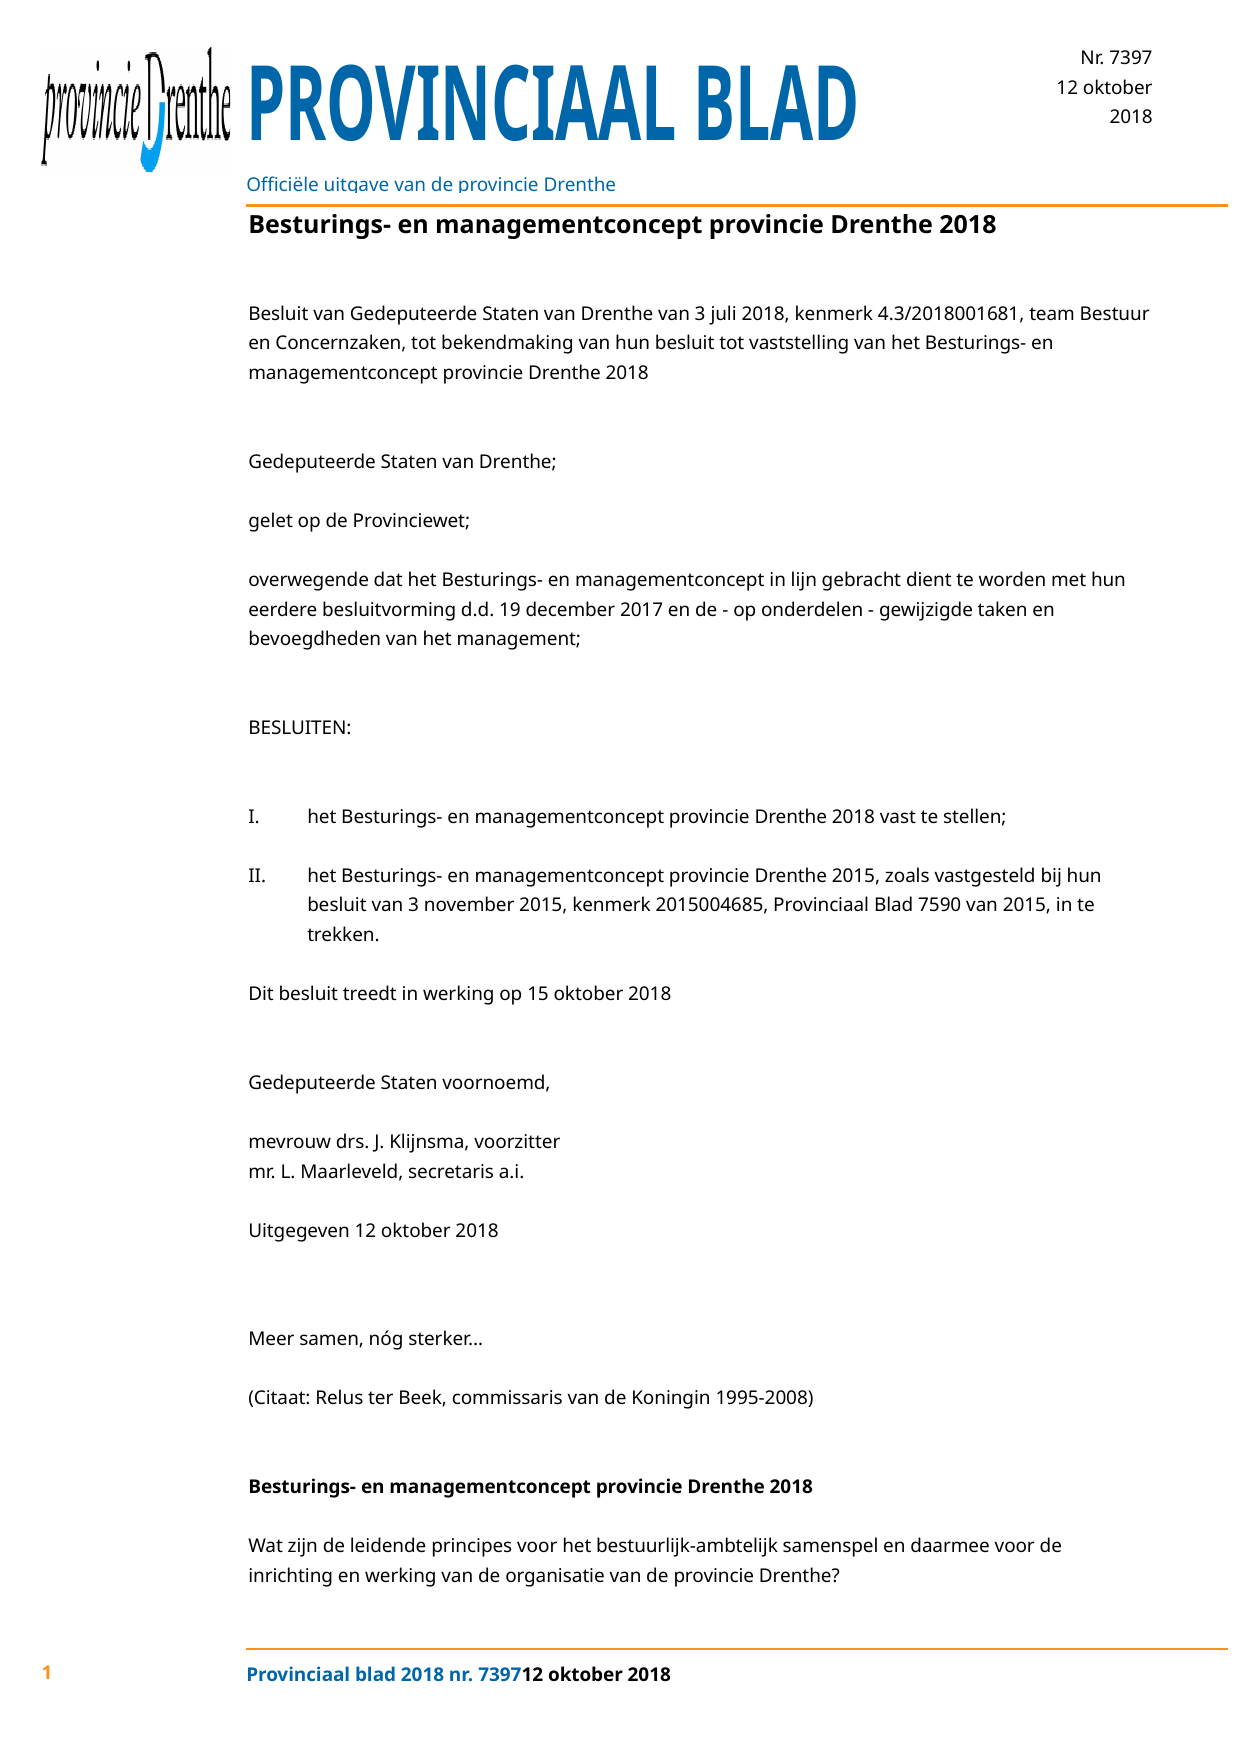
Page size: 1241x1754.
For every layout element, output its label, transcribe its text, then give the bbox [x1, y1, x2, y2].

text (Citaat: Relus ter Beek, commissaris van de Koningin 1995-2008) [248, 1384, 1152, 1410]
text mr. L. Maarleveld, secretaris a.i. [248, 1158, 1152, 1183]
text mevrouw drs. J. Klijnsma, voorzitter [248, 1128, 1152, 1154]
text BESLUITEN: [248, 714, 1152, 740]
text Wat zijn de leidende principes voor het bestuurlijk-ambtelijk samenspel en daarmee voor de inrichting en werking van de organisatie van de provincie Drenthe? [248, 1532, 1152, 1588]
text Besluit van Gedeputeerde Staten van Drenthe van 3 juli 2018, kenmerk 4.3/2018001681, team Bestuur en Concernzaken, tot bekendmaking van hun besluit tot vaststelling van het Besturings- en managementconcept provincie Drenthe 2018 [248, 300, 1152, 385]
list het Besturings- en managementconcept provincie Drenthe 2018 vast te stellen; [248, 803, 1152, 828]
list het Besturings- en managementconcept provincie Drenthe 2015, zoals vastgesteld bij hun besluit van 3 november 2015, kenmerk 2015004685, Provinciaal Blad 7590 van 2015, in te trekken. [248, 862, 1152, 947]
text Uitgegeven 12 oktober 2018 [248, 1217, 1152, 1243]
text Besturings- en managementconcept provincie Drenthe 2018 [248, 207, 1152, 241]
text Gedeputeerde Staten van Drenthe; [248, 448, 1152, 473]
text Gedeputeerde Staten voornoemd, [248, 1069, 1152, 1095]
text Besturings- en managementconcept provincie Drenthe 2018 [248, 1473, 1152, 1499]
text Meer samen, nóg sterker… [248, 1325, 1152, 1351]
text Dit besluit treedt in werking op 15 oktober 2018 [248, 980, 1152, 1006]
text gelet op de Provinciewet; [248, 507, 1152, 533]
picture [41, 47, 231, 172]
text overwegende dat het Besturings- en managementconcept in lijn gebracht dient te worden met hun eerdere besluitvorming d.d. 19 december 2017 en de - op onderdelen - gewijzigde taken en bevoegdheden van het management; [248, 566, 1152, 651]
